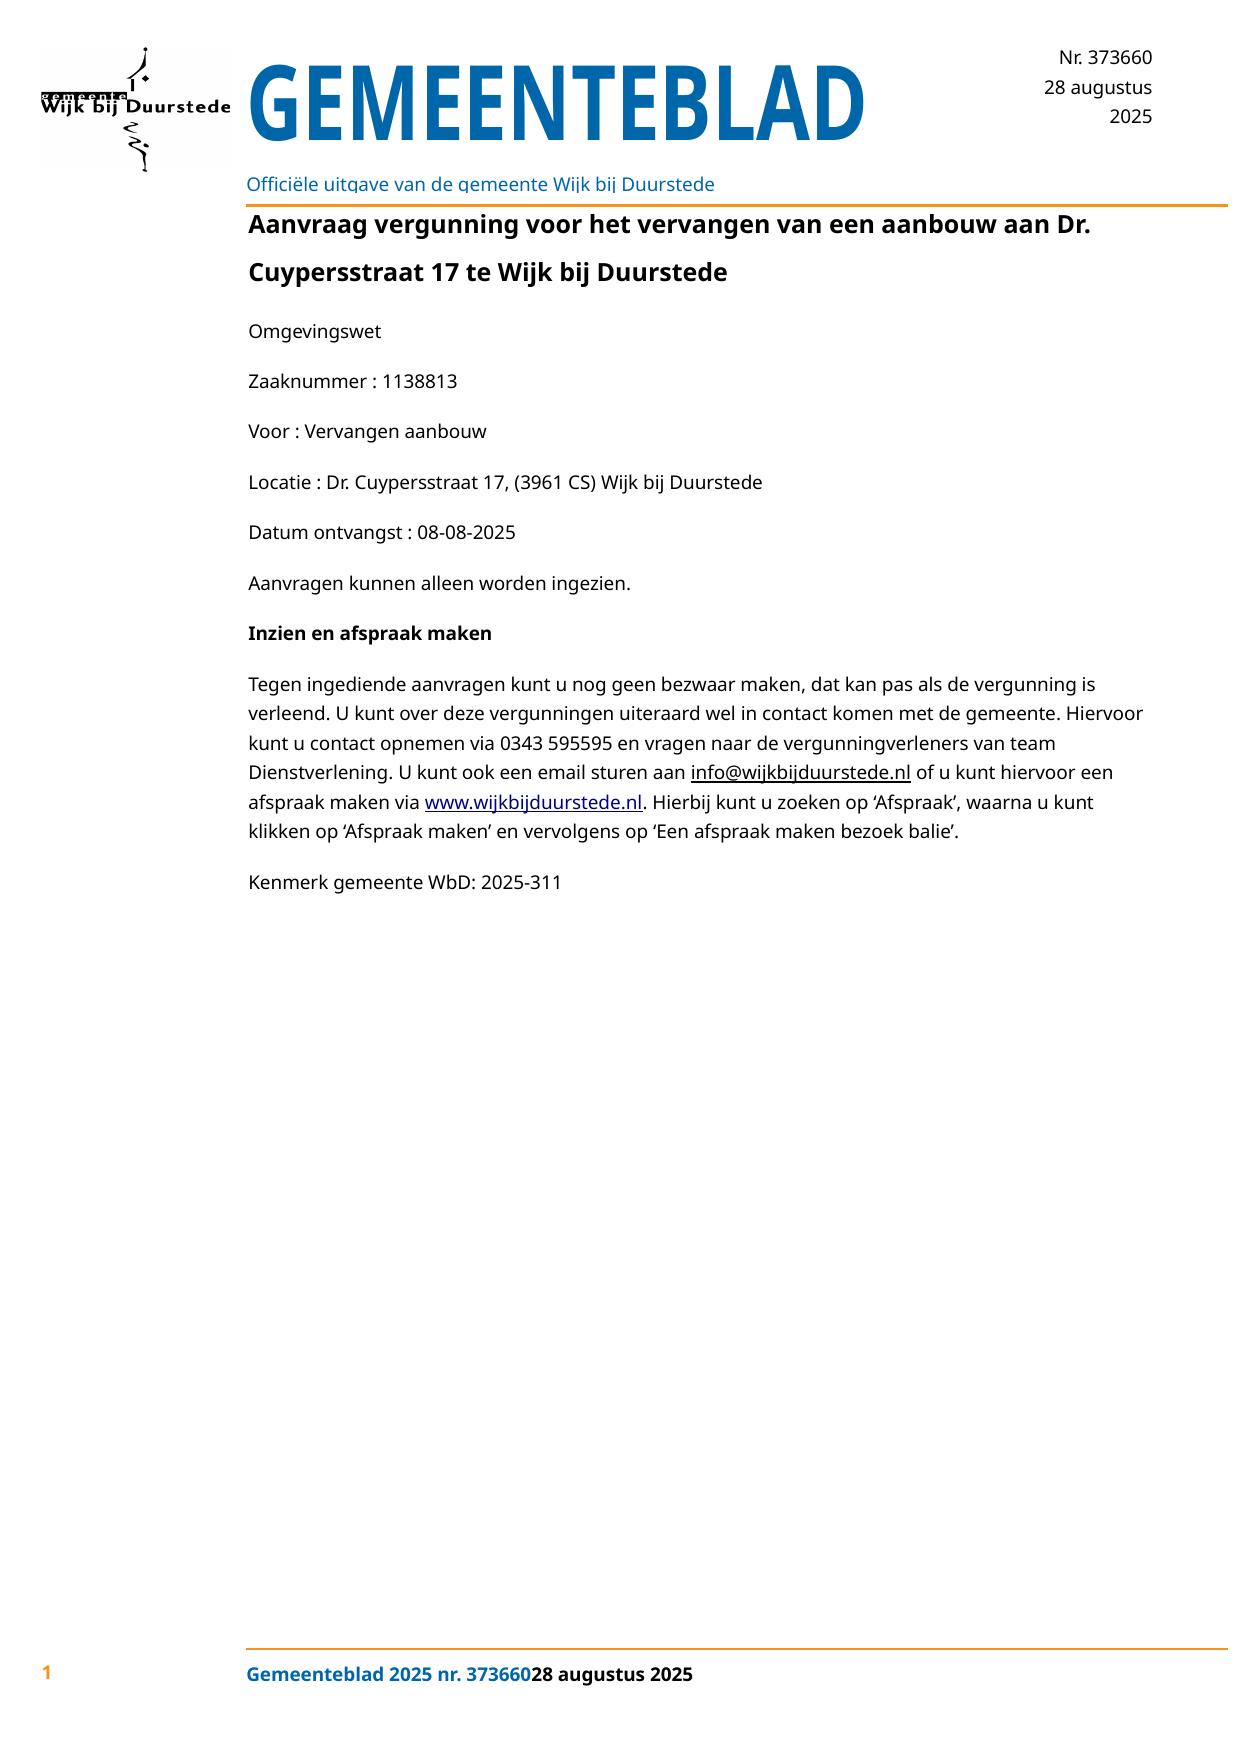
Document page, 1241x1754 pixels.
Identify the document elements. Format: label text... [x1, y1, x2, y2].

text Inzien en afspraak maken [248, 620, 1152, 646]
text Aanvragen kunnen alleen worden ingezien. [248, 570, 1152, 596]
text Voor : Vervangen aanbouw [248, 419, 1152, 444]
text Locatie : Dr. Cuypersstraat 17, (3961 CS) Wijk bij Duurstede [248, 469, 1152, 495]
text Tegen ingediende aanvragen kunt u nog geen bezwaar maken, dat kan pas als de vergunning is verleend. U kunt over deze vergunningen uiteraard wel in contact komen met de gemeente. Hiervoor kunt u contact opnemen via 0343 595595 en vragen naar de vergunningverleners van team Dienstverlening. U kunt ook een email sturen aan info@wijkbijduurstede.nl of u kunt hiervoor een afspraak maken via www.wijkbijduurstede.nl. Hierbij kunt u zoeken op ‘Afspraak’, waarna u kunt klikken op ‘Afspraak maken’ en vervolgens op ‘Een afspraak maken bezoek balie’. [248, 671, 1152, 844]
text Datum ontvangst : 08-08-2025 [248, 519, 1152, 545]
text Aanvraag vergunning voor het vervangen van een aanbouw aan Dr. Cuypersstraat 17 te Wijk bij Duurstede [248, 207, 1152, 288]
picture [41, 47, 231, 172]
text Omgevingswet [248, 318, 1152, 344]
text Zaaknummer : 1138813 [248, 368, 1152, 394]
text Kenmerk gemeente WbD: 2025-311 [248, 869, 1152, 895]
